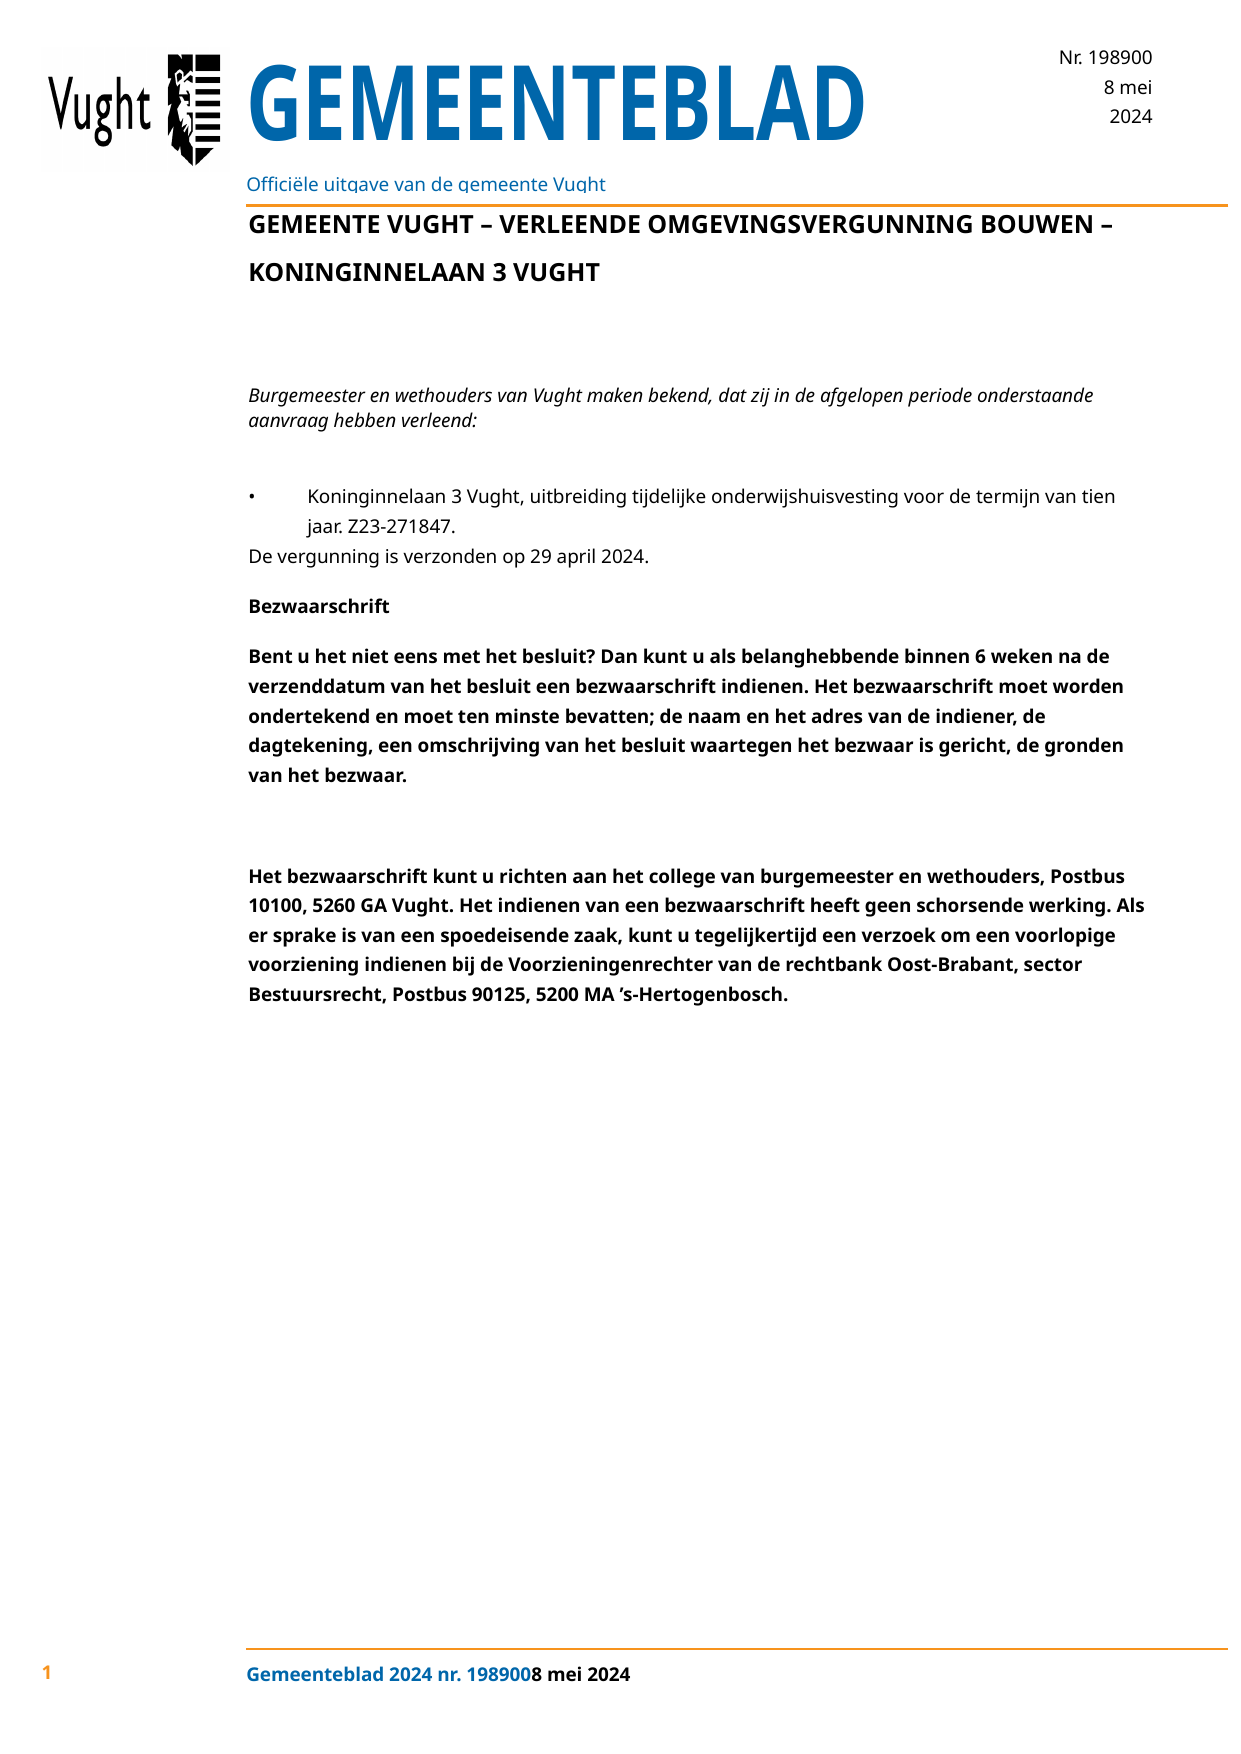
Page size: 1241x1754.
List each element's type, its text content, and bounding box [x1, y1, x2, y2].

text GEMEENTE VUGHT – VERLEENDE OMGEVINGSVERGUNNING BOUWEN –KONINGINNELAAN 3 VUGHT [248, 207, 1152, 288]
text Bezwaarschrift [248, 593, 1152, 619]
text Burgemeester en wethouders van Vught maken bekend, dat zij in de afgelopen periode onderstaande aanvraag hebben verleend: [248, 382, 1152, 433]
text Bent u het niet eens met het besluit? Dan kunt u als belanghebbende binnen 6 weken na de verzenddatum van het besluit een bezwaarschrift indienen. Het bezwaarschrift moet worden ondertekend en moet ten minste bevatten; de naam en het adres van de indiener, de dagtekening, een omschrijving van het besluit waartegen het bezwaar is gericht, de gronden van het bezwaar. [248, 644, 1152, 788]
text Het bezwaarschrift kunt u richten aan het college van burgemeester en wethouders, Postbus 10100, 5260 GA Vught. Het indienen van een bezwaarschrift heeft geen schorsende werking. Als er sprake is van een spoedeisende zaak, kunt u tegelijkertijd een verzoek om een voorlopige voorziening indienen bij de Voorzieningenrechter van de rechtbank Oost-Brabant, sector Bestuursrecht, Postbus 90125, 5200 MA ’s-Hertogenbosch. [248, 863, 1152, 1007]
picture [41, 47, 231, 172]
list Koninginnelaan 3 Vught, uitbreiding tijdelijke onderwijshuisvesting voor de termijn van tien jaar. Z23-271847. [248, 484, 1152, 539]
text De vergunning is verzonden op 29 april 2024. [248, 543, 1152, 569]
